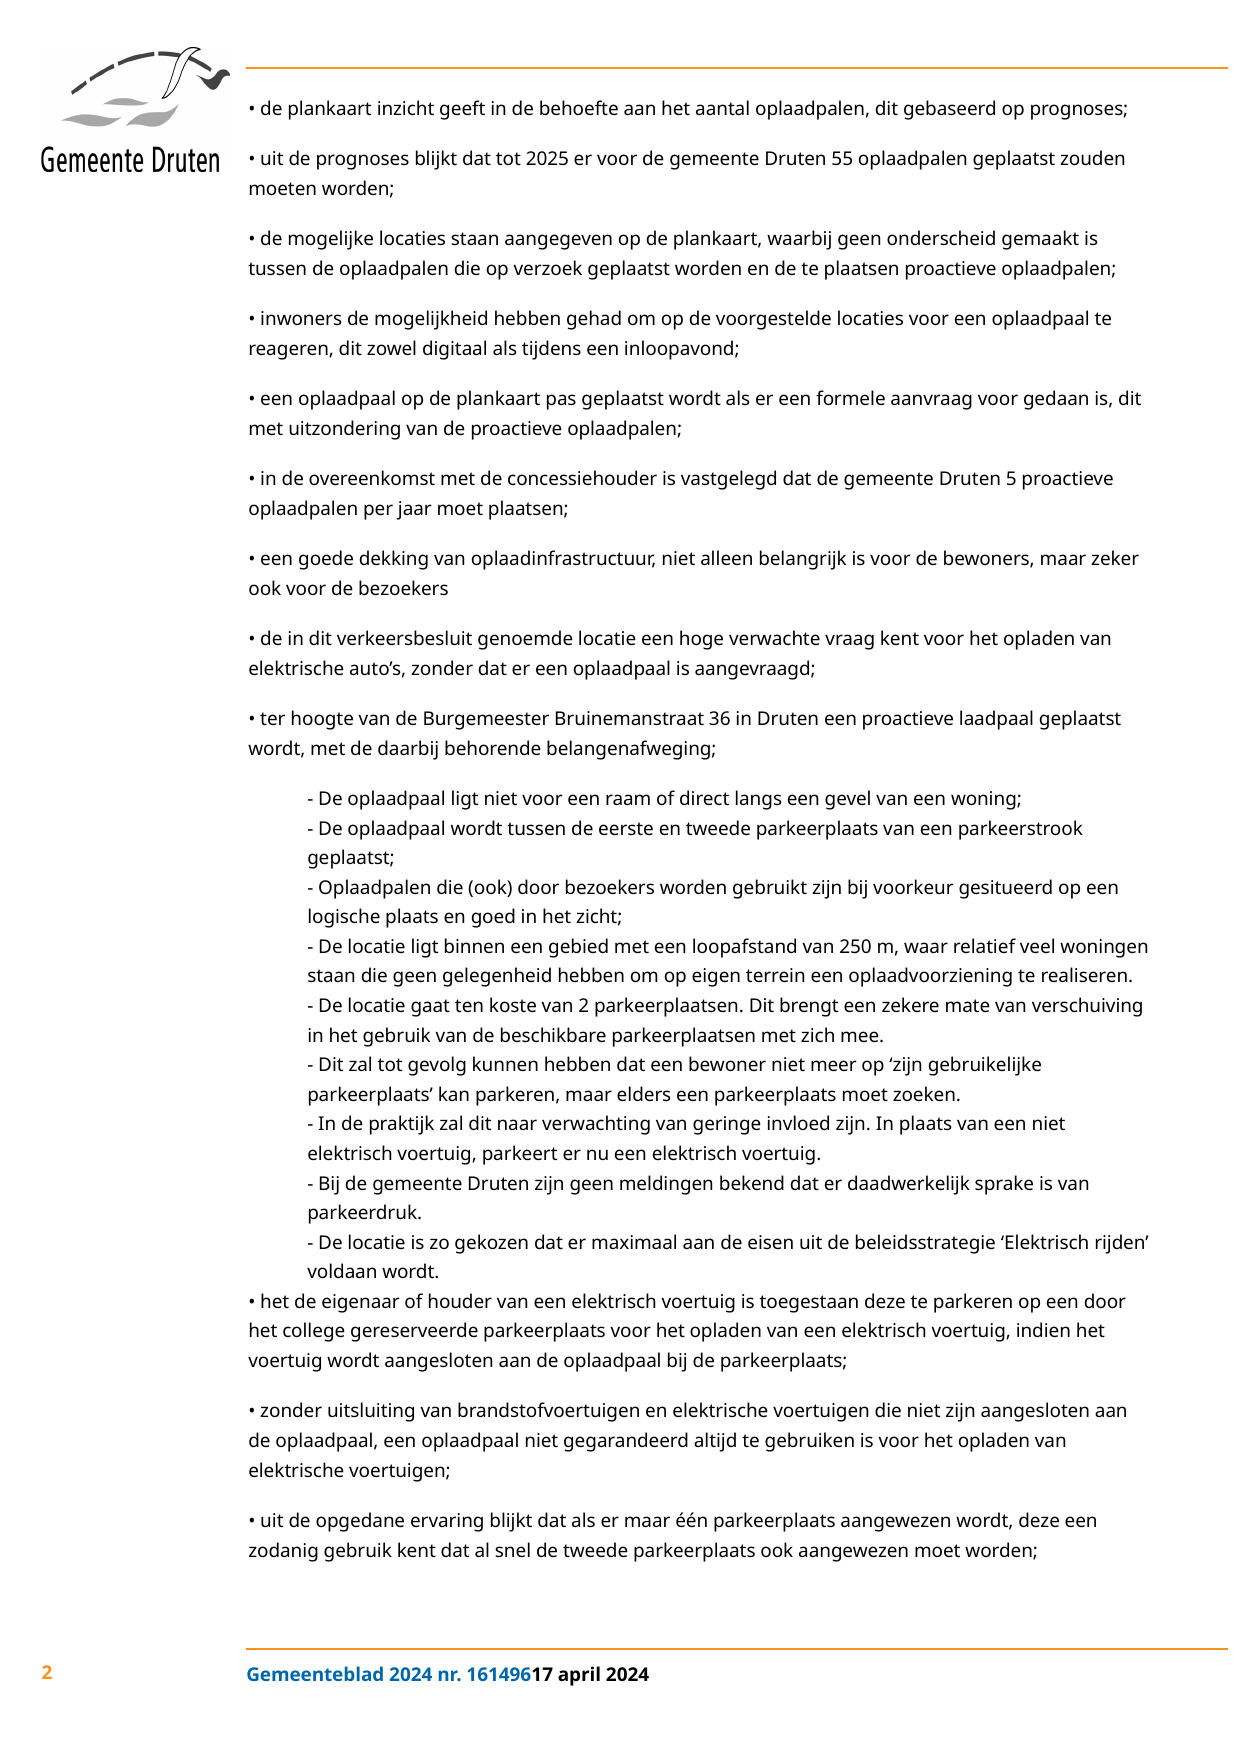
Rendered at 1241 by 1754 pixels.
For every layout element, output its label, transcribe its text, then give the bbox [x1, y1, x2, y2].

text • ter hoogte van de Burgemeester Bruinemanstraat 36 in Druten een proactieve laadpaal geplaatst wordt, met de daarbij behorende belangenafweging; [248, 705, 1152, 761]
text • een oplaadpaal op de plankaart pas geplaatst wordt als er een formele aanvraag voor gedaan is, dit met uitzondering van de proactieve oplaadpalen; [248, 385, 1152, 441]
list - Bij de gemeente Druten zijn geen meldingen bekend dat er daadwerkelijk sprake is van parkeerdruk. [248, 1170, 1152, 1225]
text • de plankaart inzicht geeft in de behoefte aan het aantal oplaadpalen, dit gebaseerd op prognoses; [248, 95, 1152, 121]
text • de in dit verkeersbesluit genoemde locatie een hoge verwachte vraag kent voor het opladen van elektrische auto’s, zonder dat er een oplaadpaal is aangevraagd; [248, 625, 1152, 681]
text • zonder uitsluiting van brandstofvoertuigen en elektrische voertuigen die niet zijn aangesloten aan de oplaadpaal, een oplaadpaal niet gegarandeerd altijd te gebruiken is voor het opladen van elektrische voertuigen; [248, 1398, 1152, 1483]
list - De oplaadpaal wordt tussen de eerste en tweede parkeerplaats van een parkeerstrook geplaatst; [248, 815, 1152, 870]
list - Dit zal tot gevolg kunnen hebben dat een bewoner niet meer op ‘zijn gebruikelijke parkeerplaats’ kan parkeren, maar elders een parkeerplaats moet zoeken. [248, 1051, 1152, 1107]
text • een goede dekking van oplaadinfrastructuur, niet alleen belangrijk is voor de bewoners, maar zeker ook voor de bezoekers [248, 545, 1152, 601]
text • inwoners de mogelijkheid hebben gehad om op de voorgestelde locaties voor een oplaadpaal te reageren, dit zowel digitaal als tijdens een inloopavond; [248, 305, 1152, 361]
text • uit de opgedane ervaring blijkt dat als er maar één parkeerplaats aangewezen wordt, deze een zodanig gebruik kent dat al snel de tweede parkeerplaats ook aangewezen moet worden; [248, 1507, 1152, 1563]
list - De oplaadpaal ligt niet voor een raam of direct langs een gevel van een woning; [248, 785, 1152, 811]
picture [41, 47, 231, 172]
list - De locatie ligt binnen een gebied met een loopafstand van 250 m, waar relatief veel woningen staan die geen gelegenheid hebben om op eigen terrein een oplaadvoorziening te realiseren. [248, 933, 1152, 988]
text • in de overeenkomst met de concessiehouder is vastgelegd dat de gemeente Druten 5 proactieve oplaadpalen per jaar moet plaatsen; [248, 465, 1152, 521]
list - De locatie gaat ten koste van 2 parkeerplaatsen. Dit brengt een zekere mate van verschuiving in het gebruik van de beschikbare parkeerplaatsen met zich mee. [248, 992, 1152, 1048]
list - In de praktijk zal dit naar verwachting van geringe invloed zijn. In plaats van een niet elektrisch voertuig, parkeert er nu een elektrisch voertuig. [248, 1111, 1152, 1166]
text • het de eigenaar of houder van een elektrisch voertuig is toegestaan deze te parkeren op een door het college gereserveerde parkeerplaats voor het opladen van een elektrisch voertuig, indien het voertuig wordt aangesloten aan de oplaadpaal bij de parkeerplaats; [248, 1288, 1152, 1373]
text • uit de prognoses blijkt dat tot 2025 er voor de gemeente Druten 55 oplaadpalen geplaatst zouden moeten worden; [248, 145, 1152, 201]
list - De locatie is zo gekozen dat er maximaal aan de eisen uit de beleidsstrategie ‘Elektrisch rijden’ voldaan wordt. [248, 1229, 1152, 1284]
text • de mogelijke locaties staan aangegeven op de plankaart, waarbij geen onderscheid gemaakt is tussen de oplaadpalen die op verzoek geplaatst worden en de te plaatsen proactieve oplaadpalen; [248, 225, 1152, 281]
list - Oplaadpalen die (ook) door bezoekers worden gebruikt zijn bij voorkeur gesitueerd op een logische plaats en goed in het zicht; [248, 874, 1152, 929]
